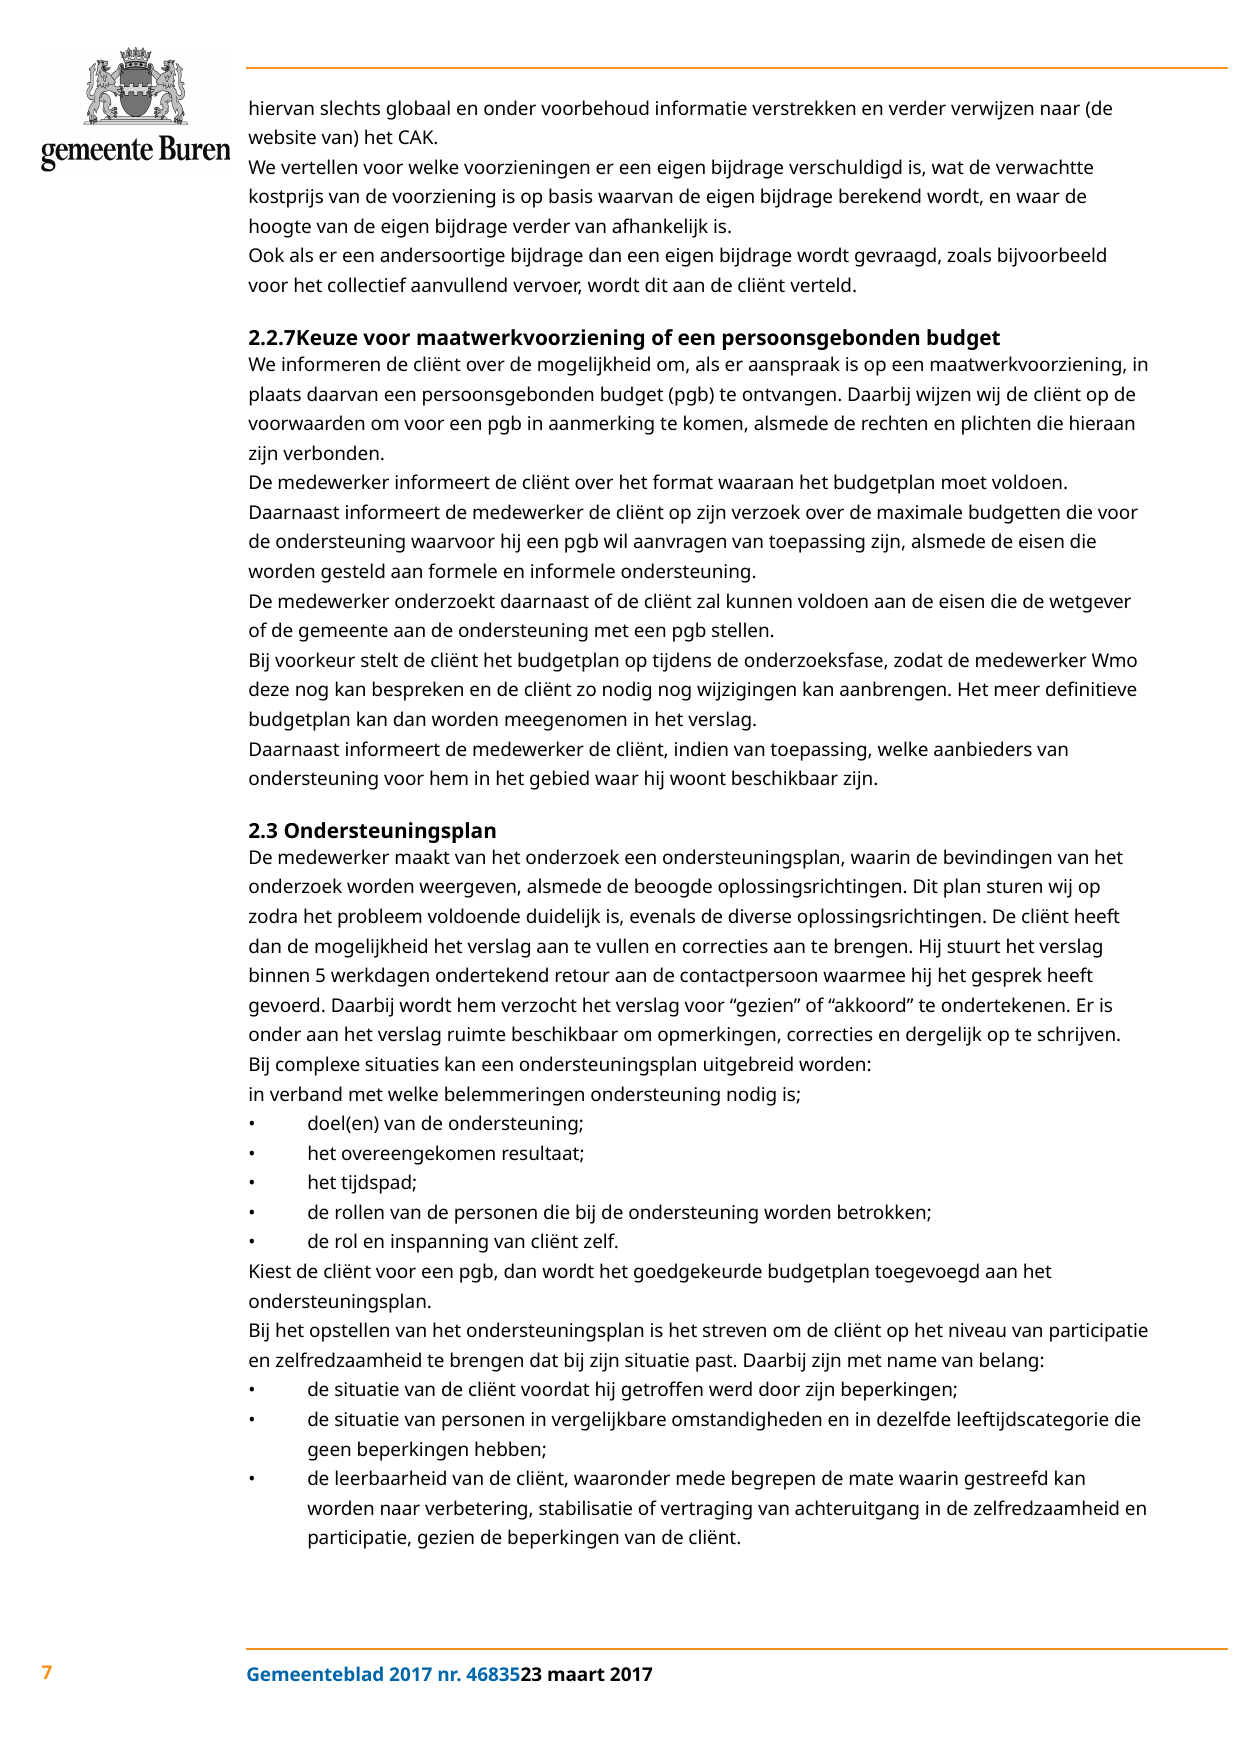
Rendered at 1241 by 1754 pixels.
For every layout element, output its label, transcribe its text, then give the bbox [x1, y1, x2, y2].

list de situatie van de cliënt voordat hij getroffen werd door zijn beperkingen; [248, 1377, 1152, 1402]
list de rol en inspanning van cliënt zelf. [248, 1229, 1152, 1254]
text De medewerker onderzoekt daarnaast of de cliënt zal kunnen voldoen aan de eisen die de wetgever of de gemeente aan de ondersteuning met een pgb stellen. [248, 588, 1152, 643]
text Bij voorkeur stelt de cliënt het budgetplan op tijdens de onderzoeksfase, zodat de medewerker Wmo deze nog kan bespreken en de cliënt zo nodig nog wijzigingen kan aanbrengen. Het meer definitieve budgetplan kan dan worden meegenomen in het verslag. [248, 647, 1152, 732]
text 2.3 Ondersteuningsplan [248, 816, 1152, 844]
list de rollen van de personen die bij de ondersteuning worden betrokken; [248, 1199, 1152, 1225]
list doel(en) van de ondersteuning; [248, 1110, 1152, 1136]
list het overeengekomen resultaat; [248, 1140, 1152, 1166]
text Bij complexe situaties kan een ondersteuningsplan uitgebreid worden: [248, 1051, 1152, 1077]
text 2.2.7Keuze voor maatwerkvoorziening of een persoonsgebonden budget [248, 323, 1152, 351]
text We informeren de cliënt over de mogelijkheid om, als er aanspraak is op een maatwerkvoorziening, in plaats daarvan een persoonsgebonden budget (pgb) te ontvangen. Daarbij wijzen wij de cliënt op de voorwaarden om voor een pgb in aanmerking te komen, alsmede de rechten en plichten die hieraan zijn verbonden. [248, 351, 1152, 466]
text De medewerker informeert de cliënt over het format waaraan het budgetplan moet voldoen. Daarnaast informeert de medewerker de cliënt op zijn verzoek over de maximale budgetten die voor de ondersteuning waarvoor hij een pgb wil aanvragen van toepassing zijn, alsmede de eisen die worden gesteld aan formele en informele ondersteuning. [248, 469, 1152, 584]
picture [41, 47, 231, 172]
list de situatie van personen in vergelijkbare omstandigheden en in dezelfde leeftijdscategorie die geen beperkingen hebben; [248, 1406, 1152, 1462]
text We vertellen voor welke voorzieningen er een eigen bijdrage verschuldigd is, wat de verwachtte kostprijs van de voorziening is op basis waarvan de eigen bijdrage berekend wordt, en waar de hoogte van de eigen bijdrage verder van afhankelijk is. [248, 154, 1152, 239]
text Ook als er een andersoortige bijdrage dan een eigen bijdrage wordt gevraagd, zoals bijvoorbeeld voor het collectief aanvullend vervoer, wordt dit aan de cliënt verteld. [248, 243, 1152, 298]
text Kiest de cliënt voor een pgb, dan wordt het goedgekeurde budgetplan toegevoegd aan het ondersteuningsplan. [248, 1258, 1152, 1314]
text hiervan slechts globaal en onder voorbehoud informatie verstrekken en verder verwijzen naar (de website van) het CAK. [248, 95, 1152, 150]
text in verband met welke belemmeringen ondersteuning nodig is; [248, 1081, 1152, 1107]
text Bij het opstellen van het ondersteuningsplan is het streven om de cliënt op het niveau van participatie en zelfredzaamheid te brengen dat bij zijn situatie past. Daarbij zijn met name van belang: [248, 1317, 1152, 1373]
text Daarnaast informeert de medewerker de cliënt, indien van toepassing, welke aanbieders van ondersteuning voor hem in het gebied waar hij woont beschikbaar zijn. [248, 736, 1152, 791]
text De medewerker maakt van het onderzoek een ondersteuningsplan, waarin de bevindingen van het onderzoek worden weergeven, alsmede de beoogde oplossingsrichtingen. Dit plan sturen wij op zodra het probleem voldoende duidelijk is, evenals de diverse oplossingsrichtingen. De cliënt heeft dan de mogelijkheid het verslag aan te vullen en correcties aan te brengen. Hij stuurt het verslag binnen 5 werkdagen ondertekend retour aan de contactpersoon waarmee hij het gesprek heeft gevoerd. Daarbij wordt hem verzocht het verslag voor “gezien” of “akkoord” te ondertekenen. Er is onder aan het verslag ruimte beschikbaar om opmerkingen, correcties en dergelijk op te schrijven. [248, 844, 1152, 1047]
list het tijdspad; [248, 1169, 1152, 1195]
list de leerbaarheid van de cliënt, waaronder mede begrepen de mate waarin gestreefd kan worden naar verbetering, stabilisatie of vertraging van achteruitgang in de zelfredzaamheid en participatie, gezien de beperkingen van de cliënt. [248, 1465, 1152, 1550]
